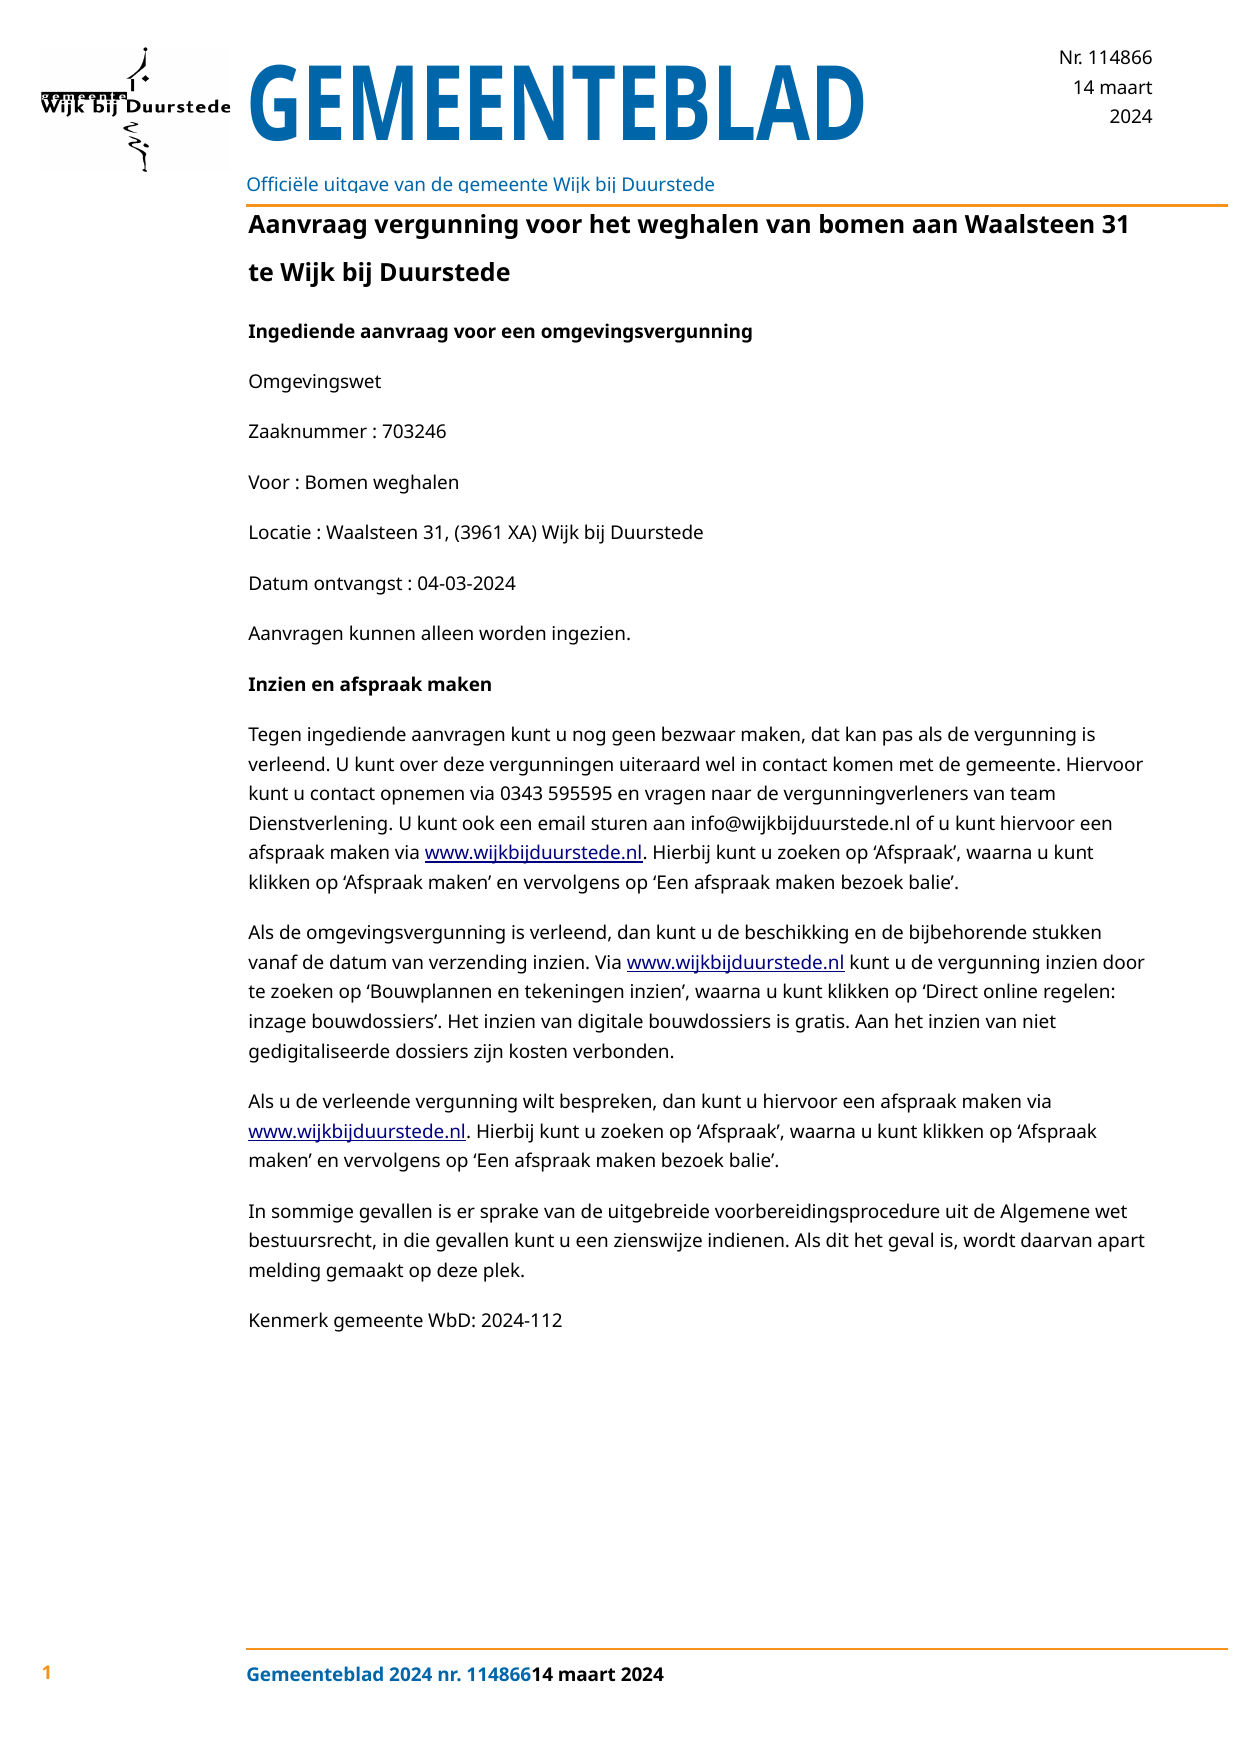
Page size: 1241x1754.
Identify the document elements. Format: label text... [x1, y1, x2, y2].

text Datum ontvangst : 04-03-2024 [248, 570, 1152, 596]
text Locatie : Waalsteen 31, (3961 XA) Wijk bij Duurstede [248, 519, 1152, 545]
text Inzien en afspraak maken [248, 671, 1152, 697]
picture [41, 47, 231, 172]
text Ingediende aanvraag voor een omgevingsvergunning [248, 318, 1152, 344]
text Omgevingswet [248, 368, 1152, 394]
text Als de omgevingsvergunning is verleend, dan kunt u de beschikking en de bijbehorende stukken vanaf de datum van verzending inzien. Via www.wijkbijduurstede.nl kunt u de vergunning inzien door te zoeken op ‘Bouwplannen en tekeningen inzien’, waarna u kunt klikken op ‘Direct online regelen: inzage bouwdossiers’. Het inzien van digitale bouwdossiers is gratis. Aan het inzien van niet gedigitaliseerde dossiers zijn kosten verbonden. [248, 919, 1152, 1064]
text In sommige gevallen is er sprake van de uitgebreide voorbereidingsprocedure uit de Algemene wet bestuursrecht, in die gevallen kunt u een zienswijze indienen. Als dit het geval is, wordt daarvan apart melding gemaakt op deze plek. [248, 1198, 1152, 1283]
text Zaaknummer : 703246 [248, 419, 1152, 444]
text Als u de verleende vergunning wilt bespreken, dan kunt u hiervoor een afspraak maken via www.wijkbijduurstede.nl. Hierbij kunt u zoeken op ‘Afspraak’, waarna u kunt klikken op ‘Afspraak maken’ en vervolgens op ‘Een afspraak maken bezoek balie’. [248, 1088, 1152, 1173]
text Aanvragen kunnen alleen worden ingezien. [248, 620, 1152, 646]
text Aanvraag vergunning voor het weghalen van bomen aan Waalsteen 31 te Wijk bij Duurstede [248, 207, 1152, 288]
text Kenmerk gemeente WbD: 2024-112 [248, 1307, 1152, 1333]
text Voor : Bomen weghalen [248, 469, 1152, 495]
text Tegen ingediende aanvragen kunt u nog geen bezwaar maken, dat kan pas als de vergunning is verleend. U kunt over deze vergunningen uiteraard wel in contact komen met de gemeente. Hiervoor kunt u contact opnemen via 0343 595595 en vragen naar de vergunningverleners van team Dienstverlening. U kunt ook een email sturen aan info@wijkbijduurstede.nl of u kunt hiervoor een afspraak maken via www.wijkbijduurstede.nl. Hierbij kunt u zoeken op ‘Afspraak’, waarna u kunt klikken op ‘Afspraak maken’ en vervolgens op ‘Een afspraak maken bezoek balie’. [248, 721, 1152, 895]
